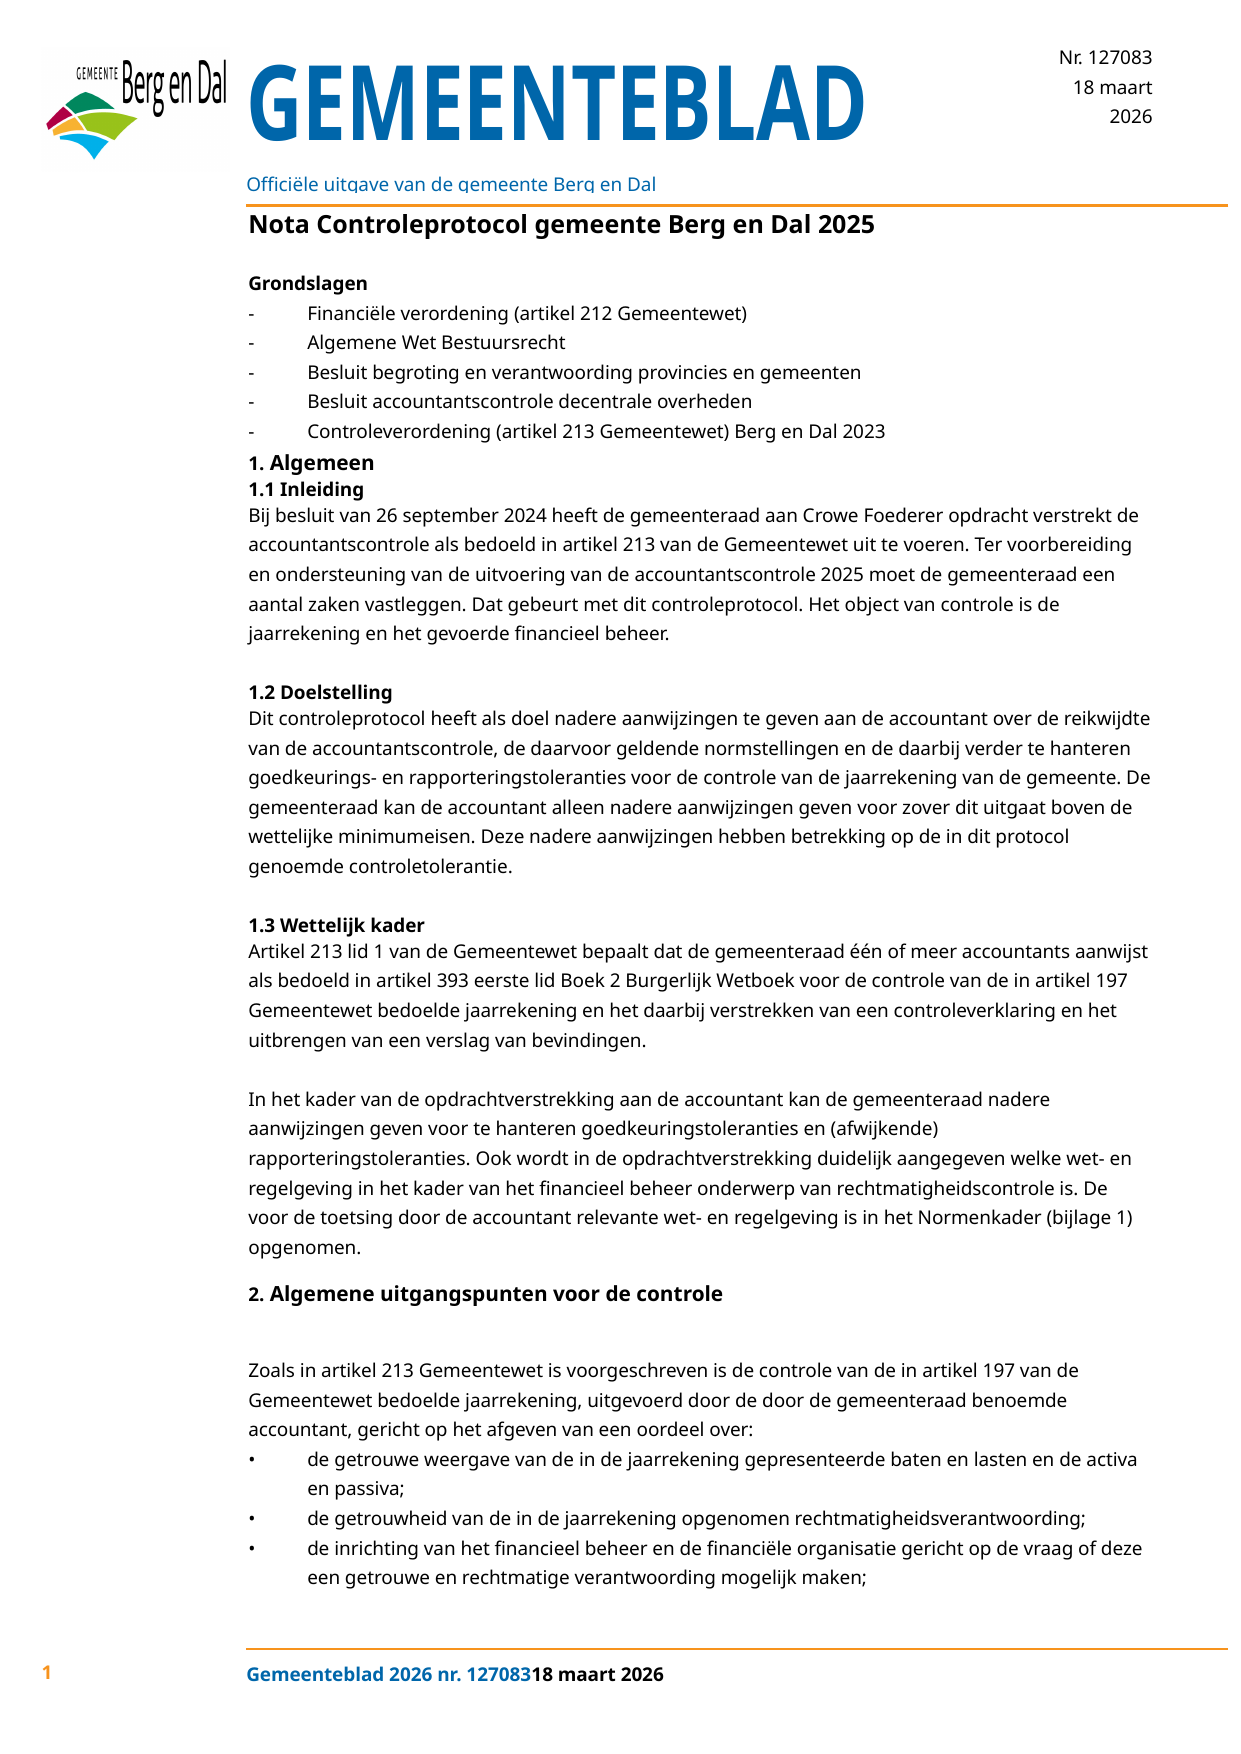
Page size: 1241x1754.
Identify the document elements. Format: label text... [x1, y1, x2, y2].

text In het kader van de opdrachtverstrekking aan de accountant kan de gemeenteraad nadere aanwijzingen geven voor te hanteren goedkeuringstoleranties en (afwijkende) rapporteringstoleranties. Ook wordt in de opdrachtverstrekking duidelijk aangegeven welke wet- en regelgeving in het kader van het financieel beheer onderwerp van rechtmatigheidscontrole is. De voor de toetsing door de accountant relevante wet- en regelgeving is in het Normenkader (bijlage 1) opgenomen. [248, 1086, 1152, 1259]
list de getrouwe weergave van de in de jaarrekening gepresenteerde baten en lasten en de activa en passiva; [248, 1446, 1152, 1501]
text 1. Algemeen [248, 448, 1152, 476]
text 1.1 Inleiding [248, 476, 1152, 502]
list Financiële verordening (artikel 212 Gemeentewet) [248, 300, 1152, 326]
text Zoals in artikel 213 Gemeentewet is voorgeschreven is de controle van de in artikel 197 van de Gemeentewet bedoelde jaarrekening, uitgevoerd door de door de gemeenteraad benoemde accountant, gericht op het afgeven van een oordeel over: [248, 1357, 1152, 1442]
text Grondslagen [248, 270, 1152, 296]
list Besluit begroting en verantwoording provincies en gemeenten [248, 359, 1152, 385]
text 1.3 Wettelijk kader [248, 912, 1152, 938]
list de getrouwheid van de in de jaarrekening opgenomen rechtmatigheidsverantwoording; [248, 1505, 1152, 1531]
text Nota Controleprotocol gemeente Berg en Dal 2025 [248, 207, 1152, 241]
picture [41, 47, 231, 172]
list Algemene Wet Bestuursrecht [248, 329, 1152, 355]
text 2. Algemene uitgangspunten voor de controle [248, 1279, 1152, 1308]
text Dit controleprotocol heeft als doel nadere aanwijzingen te geven aan de accountant over de reikwijdte van de accountantscontrole, de daarvoor geldende normstellingen en de daarbij verder te hanteren goedkeurings- en rapporteringstoleranties voor de controle van de jaarrekening van de gemeente. De gemeenteraad kan de accountant alleen nadere aanwijzingen geven voor zover dit uitgaat boven de wettelijke minimumeisen. Deze nadere aanwijzingen hebben betrekking op de in dit protocol genoemde controletolerantie. [248, 705, 1152, 879]
text 1.2 Doelstelling [248, 679, 1152, 705]
list Besluit accountantscontrole decentrale overheden [248, 389, 1152, 414]
text Artikel 213 lid 1 van de Gemeentewet bepaalt dat de gemeenteraad één of meer accountants aanwijst als bedoeld in artikel 393 eerste lid Boek 2 Burgerlijk Wetboek voor de controle van de in artikel 197 Gemeentewet bedoelde jaarrekening en het daarbij verstrekken van een controleverklaring en het uitbrengen van een verslag van bevindingen. [248, 938, 1152, 1052]
text Bij besluit van 26 september 2024 heeft de gemeenteraad aan Crowe Foederer opdracht verstrekt de accountantscontrole als bedoeld in artikel 213 van de Gemeentewet uit te voeren. Ter voorbereiding en ondersteuning van de uitvoering van de accountantscontrole 2025 moet de gemeenteraad een aantal zaken vastleggen. Dat gebeurt met dit controleprotocol. Het object van controle is de jaarrekening en het gevoerde financieel beheer. [248, 502, 1152, 646]
list Controleverordening (artikel 213 Gemeentewet) Berg en Dal 2023 [248, 418, 1152, 444]
list de inrichting van het financieel beheer en de financiële organisatie gericht op de vraag of deze een getrouwe en rechtmatige verantwoording mogelijk maken; [248, 1535, 1152, 1590]
